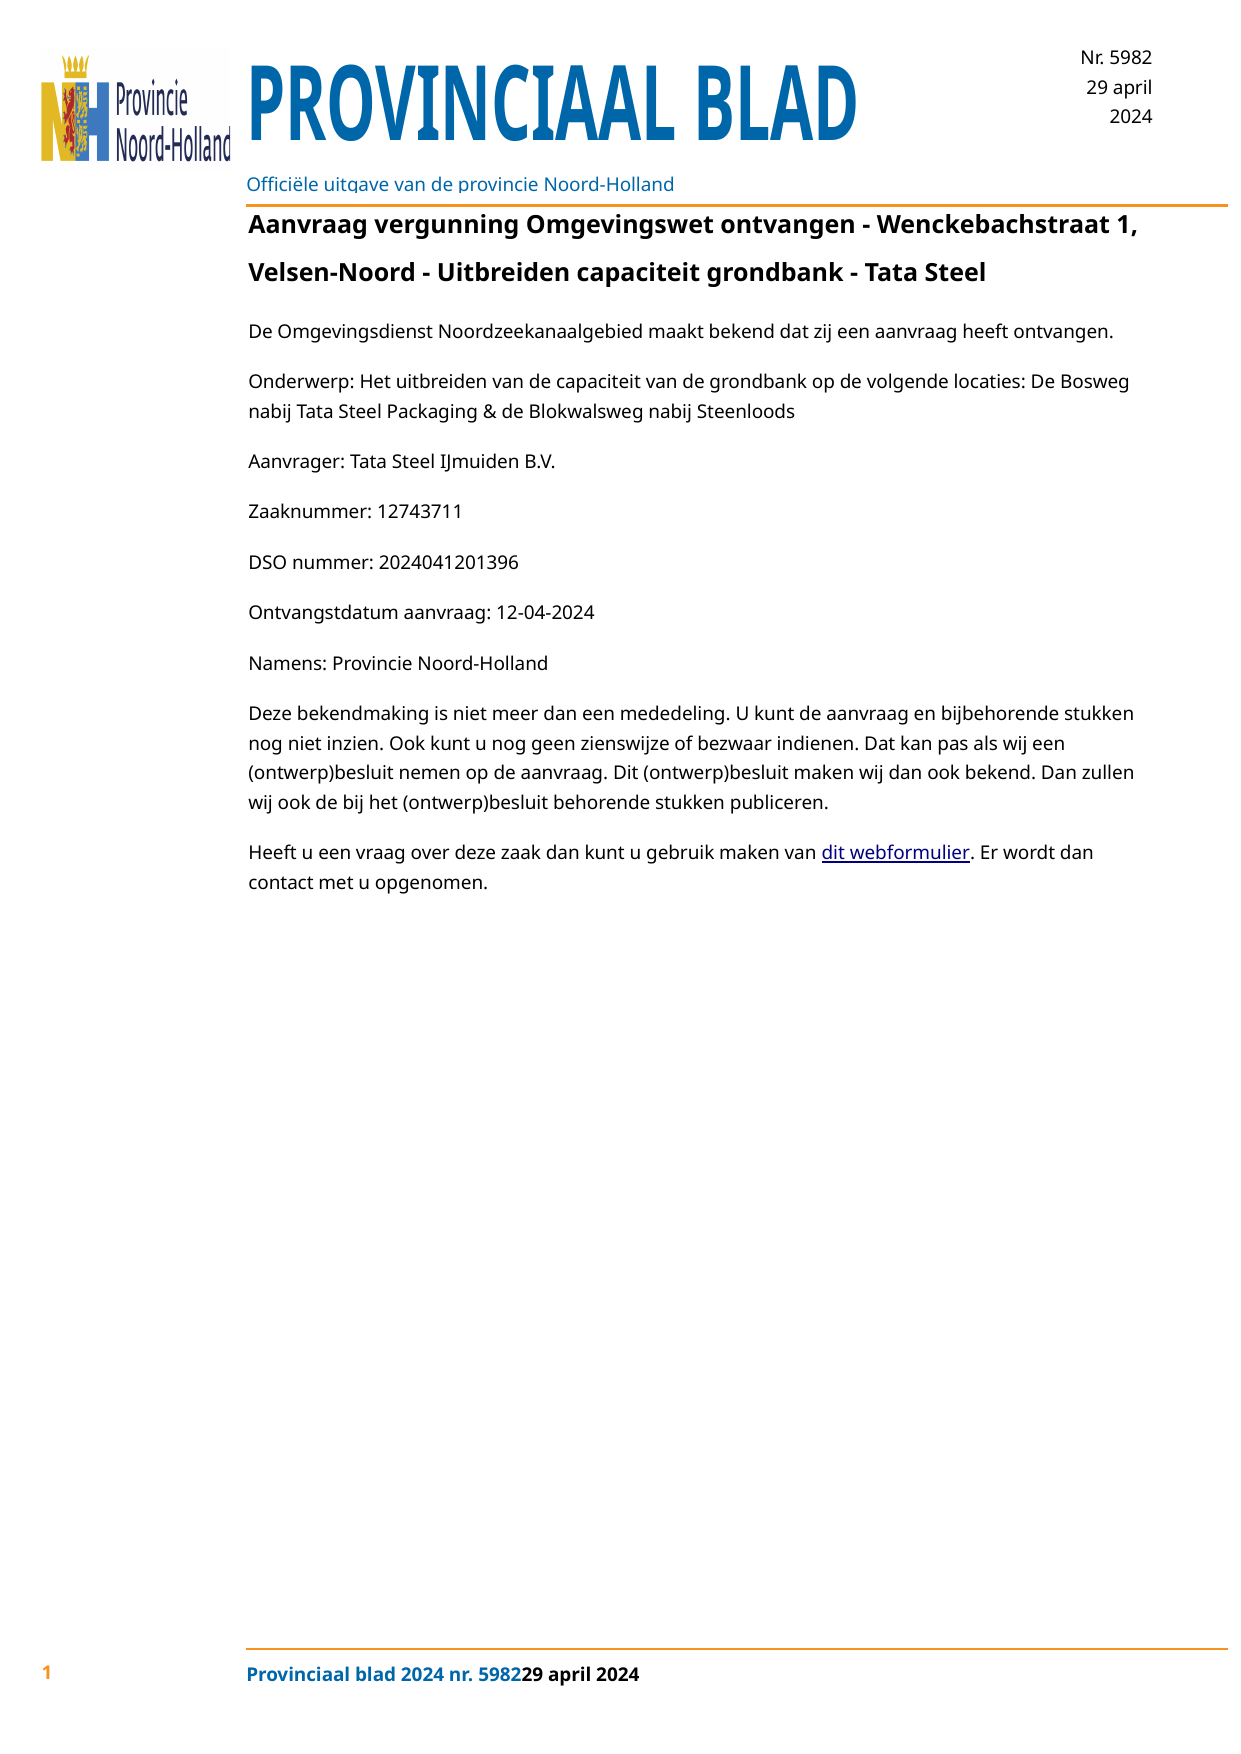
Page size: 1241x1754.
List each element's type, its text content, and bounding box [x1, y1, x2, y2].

text DSO nummer: 2024041201396 [248, 549, 1152, 575]
text Heeft u een vraag over deze zaak dan kunt u gebruik maken van dit webformulier. Er wordt dan contact met u opgenomen. [248, 839, 1152, 895]
text Ontvangstdatum aanvraag: 12-04-2024 [248, 599, 1152, 625]
text Onderwerp: Het uitbreiden van de capaciteit van de grondbank op de volgende locaties: De Bosweg nabij Tata Steel Packaging & de Blokwalsweg nabij Steenloods [248, 368, 1152, 424]
text De Omgevingsdienst Noordzeekanaalgebied maakt bekend dat zij een aanvraag heeft ontvangen. [248, 318, 1152, 344]
text Namens: Provincie Noord-Holland [248, 650, 1152, 676]
text Zaaknummer: 12743711 [248, 499, 1152, 524]
text Aanvraag vergunning Omgevingswet ontvangen - Wenckebachstraat 1, Velsen-Noord - Uitbreiden capaciteit grondbank - Tata Steel [248, 207, 1152, 288]
text Deze bekendmaking is niet meer dan een mededeling. U kunt de aanvraag en bijbehorende stukken nog niet inzien. Ook kunt u nog geen zienswijze of bezwaar indienen. Dat kan pas als wij een (ontwerp)besluit nemen op de aanvraag. Dit (ontwerp)besluit maken wij dan ook bekend. Dan zullen wij ook de bij het (ontwerp)besluit behorende stukken publiceren. [248, 700, 1152, 815]
text Aanvrager: Tata Steel IJmuiden B.V. [248, 448, 1152, 474]
picture [41, 47, 231, 172]
